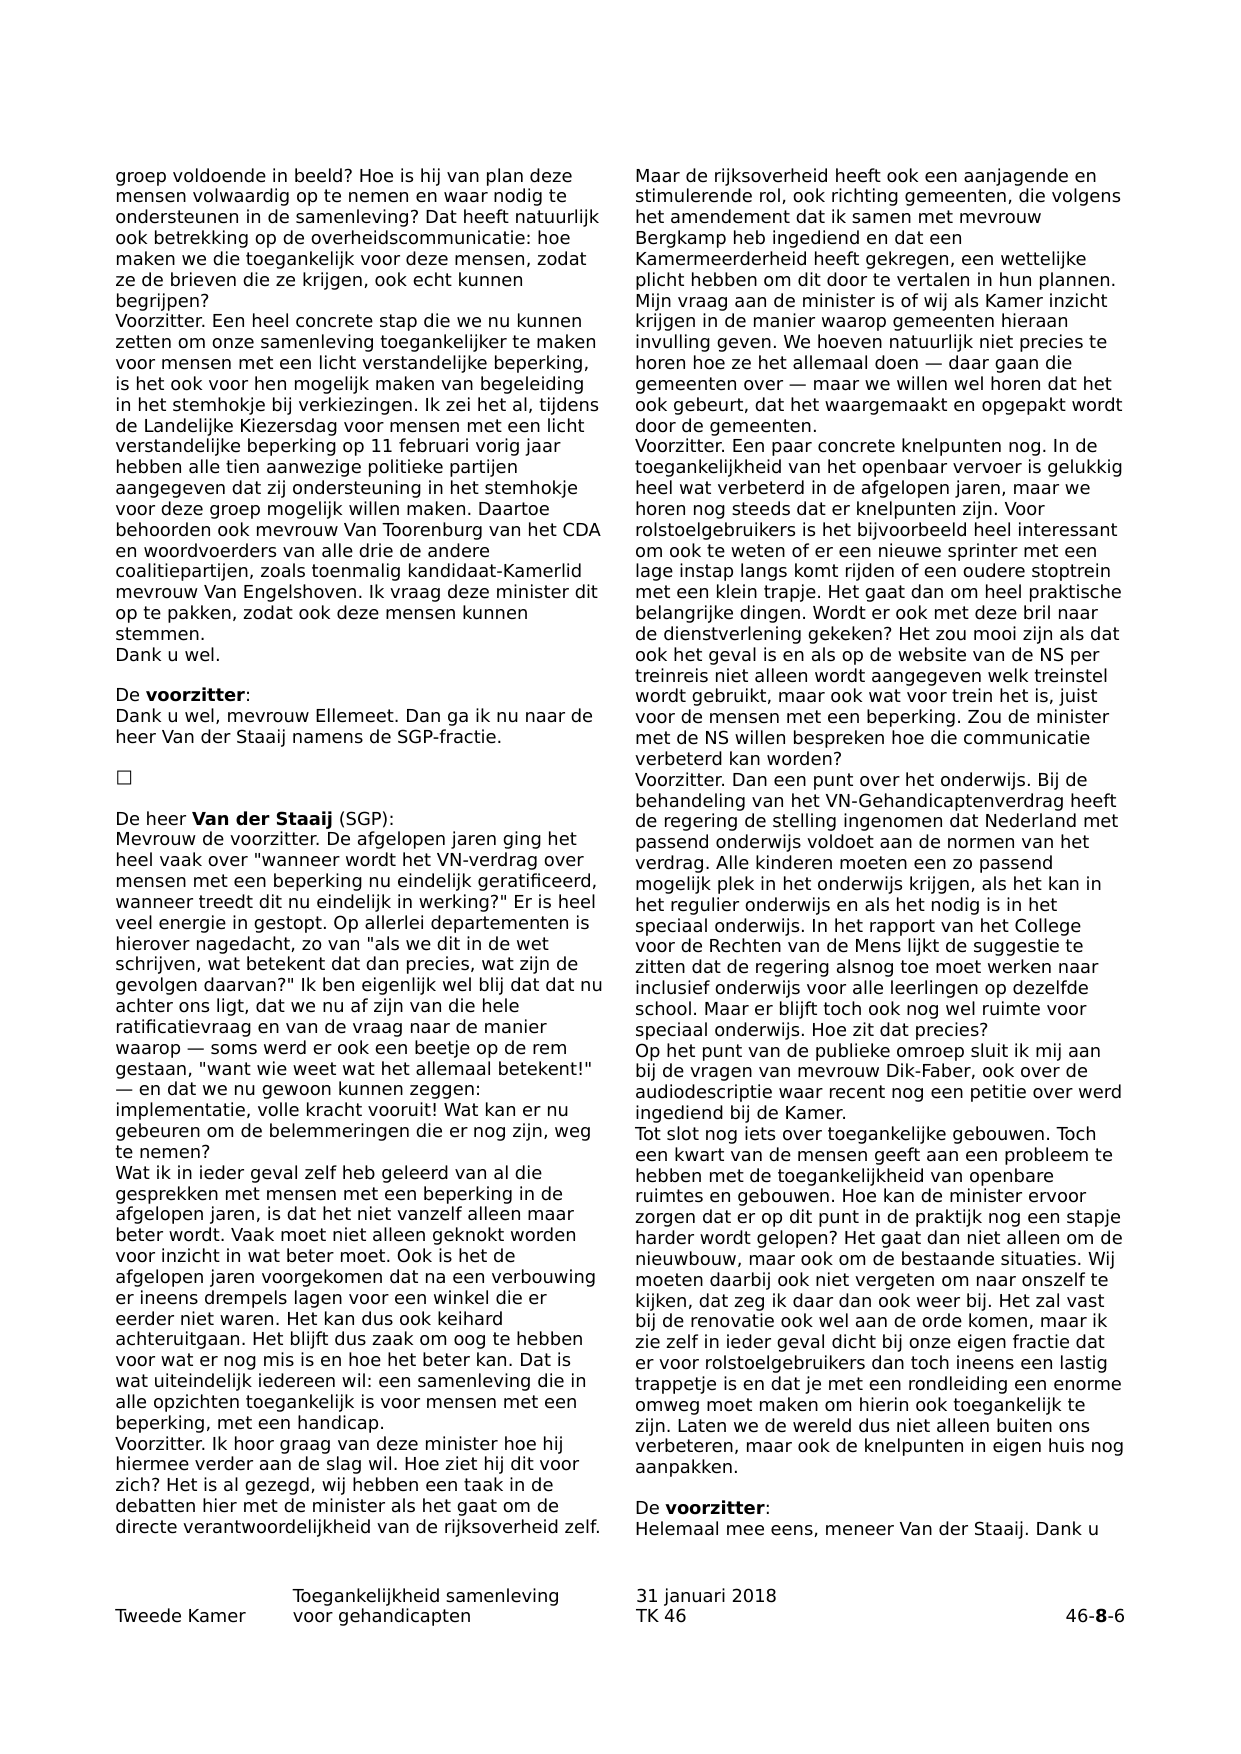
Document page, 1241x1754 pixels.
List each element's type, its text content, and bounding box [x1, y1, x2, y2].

text Dank u wel, mevrouw Ellemeet. Dan ga ik nu naar de heer Van der Staaij namens de SGP-fractie. [115, 706, 605, 748]
text Voorzitter. Een heel concrete stap die we nu kunnen zetten om onze samenleving toegankelijker te maken voor mensen met een licht verstandelijke beperking, is het ook voor hen mogelijk maken van begeleiding in het stemhokje bij verkiezingen. Ik zei het al, tijdens de Landelijke Kiezersdag voor mensen met een licht verstandelijke beperking op 11 februari vorig jaar hebben alle tien aanwezige politieke partijen aangegeven dat zij ondersteuning in het stemhokje voor deze groep mogelijk willen maken. Daartoe behoorden ook mevrouw Van Toorenburg van het CDA en woordvoerders van alle drie de andere coalitiepartijen, zoals toenmalig kandidaat-Kamerlid mevrouw Van Engelshoven. Ik vraag deze minister dit op te pakken, zodat ook deze mensen kunnen stemmen. [115, 311, 605, 644]
text Tot slot nog iets over toegankelijke gebouwen. Toch een kwart van de mensen geeft aan een probleem te hebben met de toegankelijkheid van openbare ruimtes en gebouwen. Hoe kan de minister ervoor zorgen dat er op dit punt in de praktijk nog een stapje harder wordt gelopen? Het gaat dan niet alleen om de nieuwbouw, maar ook om de bestaande situaties. Wij moeten daarbij ook niet vergeten om naar onszelf te kijken, dat zeg ik daar dan ook weer bij. Het zal vast bij de renovatie ook wel aan de orde komen, maar ik zie zelf in ieder geval dicht bij onze eigen fractie dat er voor rolstoelgebruikers dan toch ineens een lastig trappetje is en dat je met een rondleiding een enorme omweg moet maken om hierin ook toegankelijk te zijn. Laten we de wereld dus niet alleen buiten ons verbeteren, maar ook de knelpunten in eigen huis nog aanpakken. [635, 1124, 1125, 1478]
text Maar de rijksoverheid heeft ook een aanjagende en stimulerende rol, ook richting gemeenten, die volgens het amendement dat ik samen met mevrouw Bergkamp heb ingediend en dat een Kamermeerderheid heeft gekregen, een wettelijke plicht hebben om dit door te vertalen in hun plannen. Mijn vraag aan de minister is of wij als Kamer inzicht krijgen in de manier waarop gemeenten hieraan invulling geven. We hoeven natuurlijk niet precies te horen hoe ze het allemaal doen — daar gaan die gemeenten over — maar we willen wel horen dat het ook gebeurt, dat het waargemaakt en opgepakt wordt door de gemeenten. [635, 165, 1125, 436]
text Voorzitter. Een paar concrete knelpunten nog. In de toegankelijkheid van het openbaar vervoer is gelukkig heel wat verbeterd in de afgelopen jaren, maar we horen nog steeds dat er knelpunten zijn. Voor rolstoelgebruikers is het bijvoorbeeld heel interessant om ook te weten of er een nieuwe sprinter met een lage instap langs komt rijden of een oudere stoptrein met een klein trapje. Het gaat dan om heel praktische belangrijke dingen. Wordt er ook met deze bril naar de dienstverlening gekeken? Het zou mooi zijn als dat ook het geval is en als op de website van de NS per treinreis niet alleen wordt aangegeven welk treinstel wordt gebruikt, maar ook wat voor trein het is, juist voor de mensen met een beperking. Zou de minister met de NS willen bespreken hoe die communicatie verbeterd kan worden? [635, 436, 1125, 769]
text Mevrouw de voorzitter. De afgelopen jaren ging het heel vaak over "wanneer wordt het VN-verdrag over mensen met een beperking nu eindelijk geratificeerd, wanneer treedt dit nu eindelijk in werking?" Er is heel veel energie in gestopt. Op allerlei departementen is hierover nagedacht, zo van "als we dit in de wet schrijven, wat betekent dat dan precies, wat zijn de gevolgen daarvan?" Ik ben eigenlijk wel blij dat dat nu achter ons ligt, dat we nu af zijn van die hele ratificatievraag en van de vraag naar de manier waarop — soms werd er ook een beetje op de rem gestaan, "want wie weet wat het allemaal betekent!" — en dat we nu gewoon kunnen zeggen: implementatie, volle kracht vooruit! Wat kan er nu gebeuren om de belemmeringen die er nog zijn, weg te nemen? [115, 829, 605, 1162]
text Dank u wel. [115, 644, 605, 665]
text De heer Van der Staaij (SGP): [115, 808, 605, 829]
text De voorzitter: [635, 1498, 1125, 1518]
text ⬜ [115, 768, 605, 788]
text De voorzitter: [115, 685, 605, 706]
text Wat ik in ieder geval zelf heb geleerd van al die gesprekken met mensen met een beperking in de afgelopen jaren, is dat het niet vanzelf alleen maar beter wordt. Vaak moet niet alleen geknokt worden voor inzicht in wat beter moet. Ook is het de afgelopen jaren voorgekomen dat na een verbouwing er ineens drempels lagen voor een winkel die er eerder niet waren. Het kan dus ook keihard achteruitgaan. Het blijft dus zaak om oog te hebben voor wat er nog mis is en hoe het beter kan. Dat is wat uiteindelijk iedereen wil: een samenleving die in alle opzichten toegankelijk is voor mensen met een beperking, met een handicap. [115, 1162, 605, 1433]
text Op het punt van de publieke omroep sluit ik mij aan bij de vragen van mevrouw Dik-Faber, ook over de audiodescriptie waar recent nog een petitie over werd ingediend bij de Kamer. [635, 1040, 1125, 1124]
text Voorzitter. Ik hoor graag van deze minister hoe hij hiermee verder aan de slag wil. Hoe ziet hij dit voor zich? Het is al gezegd, wij hebben een taak in de debatten hier met de minister als het gaat om de directe verantwoordelijkheid van de rijksoverheid zelf. [115, 1433, 605, 1537]
text Helemaal mee eens, meneer Van der Staaij. Dank u [635, 1518, 1125, 1539]
text groep voldoende in beeld? Hoe is hij van plan deze mensen volwaardig op te nemen en waar nodig te ondersteunen in de samenleving? Dat heeft natuurlijk ook betrekking op de overheidscommunicatie: hoe maken we die toegankelijk voor deze mensen, zodat ze de brieven die ze krijgen, ook echt kunnen begrijpen? [115, 165, 605, 311]
text Voorzitter. Dan een punt over het onderwijs. Bij de behandeling van het VN-Gehandicaptenverdrag heeft de regering de stelling ingenomen dat Nederland met passend onderwijs voldoet aan de normen van het verdrag. Alle kinderen moeten een zo passend mogelijk plek in het onderwijs krijgen, als het kan in het regulier onderwijs en als het nodig is in het speciaal onderwijs. In het rapport van het College voor de Rechten van de Mens lijkt de suggestie te zitten dat de regering alsnog toe moet werken naar inclusief onderwijs voor alle leerlingen op dezelfde school. Maar er blijft toch ook nog wel ruimte voor speciaal onderwijs. Hoe zit dat precies? [635, 769, 1125, 1040]
